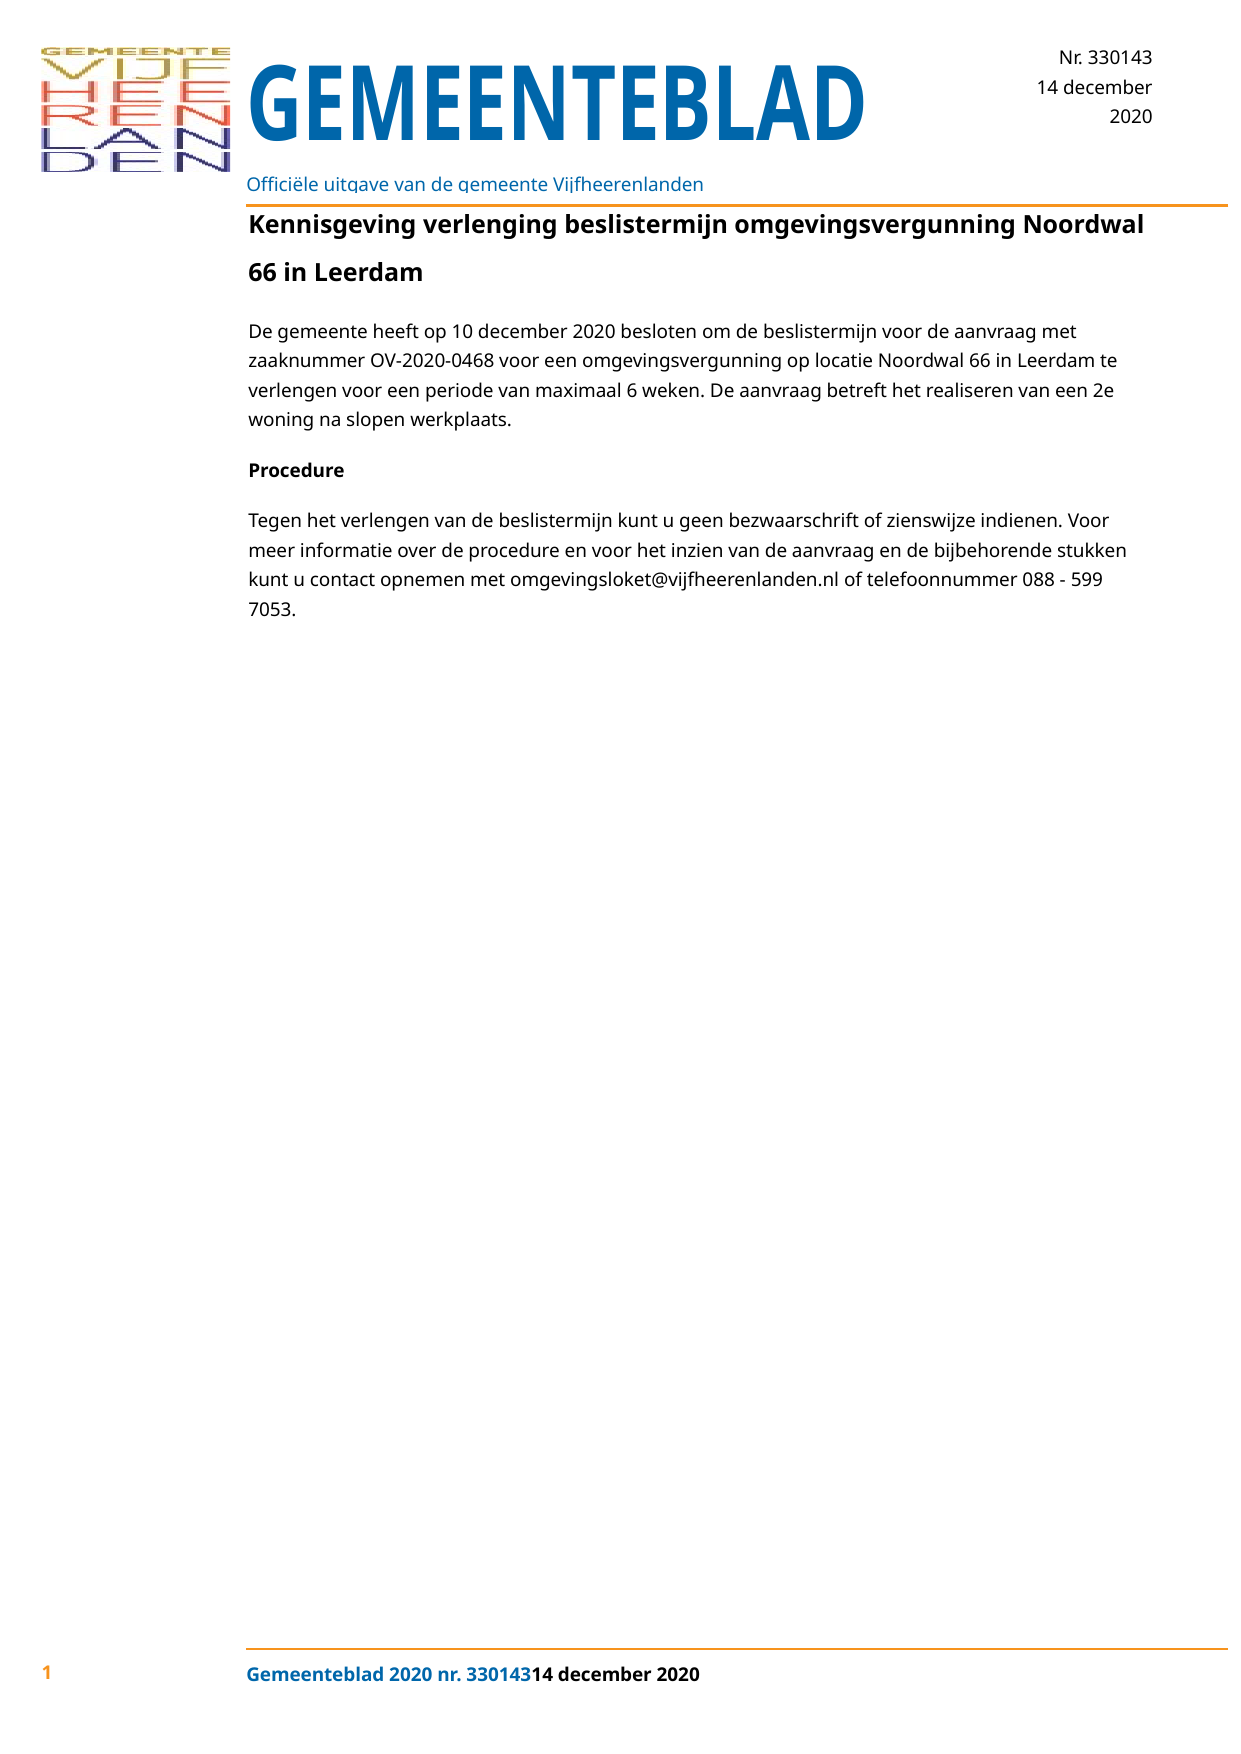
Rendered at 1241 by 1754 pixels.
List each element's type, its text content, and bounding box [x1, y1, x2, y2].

text De gemeente heeft op 10 december 2020 besloten om de beslistermijn voor de aanvraag met zaaknummer OV-2020-0468 voor een omgevingsvergunning op locatie Noordwal 66 in Leerdam te verlengen voor een periode van maximaal 6 weken. De aanvraag betreft het realiseren van een 2e woning na slopen werkplaats. [248, 318, 1152, 432]
picture [41, 47, 231, 172]
text Kennisgeving verlenging beslistermijn omgevingsvergunning Noordwal 66 in Leerdam [248, 207, 1152, 288]
text Tegen het verlengen van de beslistermijn kunt u geen bezwaarschrift of zienswijze indienen. Voor meer informatie over de procedure en voor het inzien van de aanvraag en de bijbehorende stukken kunt u contact opnemen met omgevingsloket@vijfheerenlanden.nl of telefoonnummer 088 - 599 7053. [248, 507, 1152, 622]
text Procedure [248, 457, 1152, 483]
